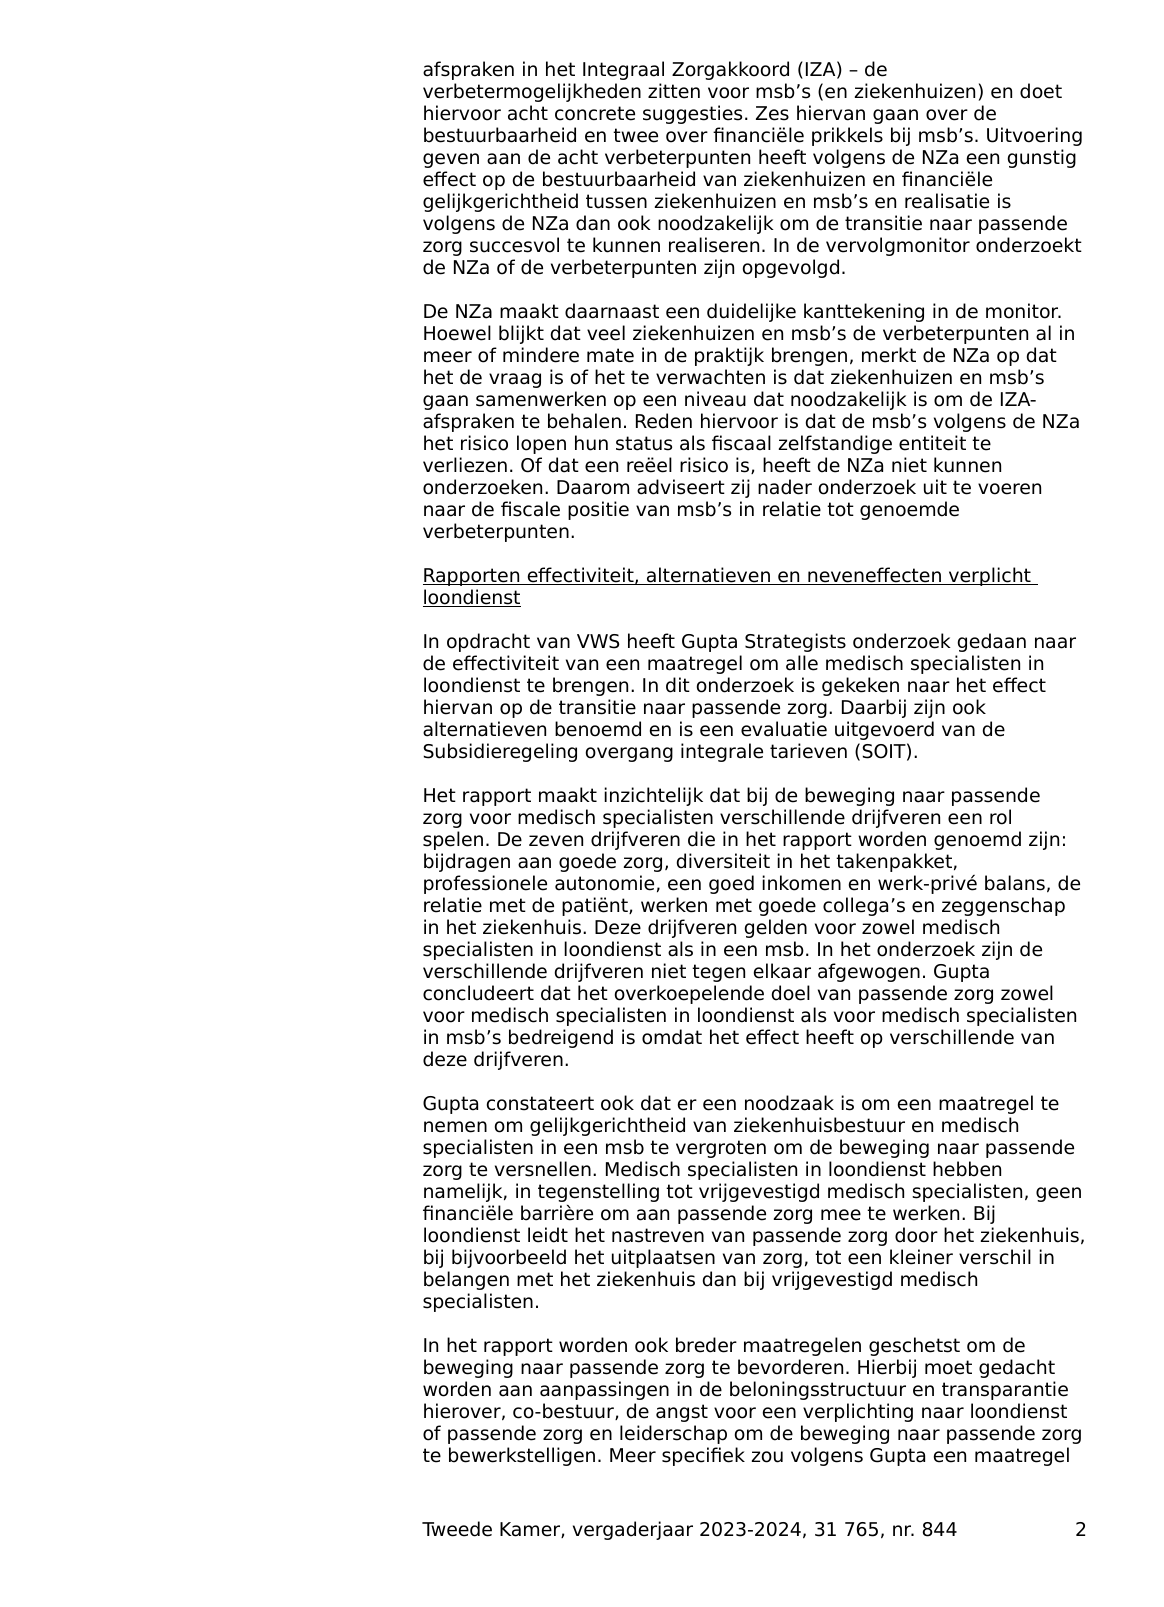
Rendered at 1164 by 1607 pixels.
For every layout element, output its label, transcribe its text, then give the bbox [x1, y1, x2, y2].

text Het rapport maakt inzichtelijk dat bij de beweging naar passende zorg voor medisch specialisten verschillende drijfveren een rol spelen. De zeven drijfveren die in het rapport worden genoemd zijn: bijdragen aan goede zorg, diversiteit in het takenpakket, professionele autonomie, een goed inkomen en werk-privé balans, de relatie met de patiënt, werken met goede collega’s en zeggenschap in het ziekenhuis. Deze drijfveren gelden voor zowel medisch specialisten in loondienst als in een msb. In het onderzoek zijn de verschillende drijfveren niet tegen elkaar afgewogen. Gupta concludeert dat het overkoepelende doel van passende zorg zowel voor medisch specialisten in loondienst als voor medisch specialisten in msb’s bedreigend is omdat het effect heeft op verschillende van deze drijfveren. [422, 785, 1087, 1071]
text Gupta constateert ook dat er een noodzaak is om een maatregel te nemen om gelijkgerichtheid van ziekenhuisbestuur en medisch specialisten in een msb te vergroten om de beweging naar passende zorg te versnellen. Medisch specialisten in loondienst hebben namelijk, in tegenstelling tot vrijgevestigd medisch specialisten, geen financiële barrière om aan passende zorg mee te werken. Bij loondienst leidt het nastreven van passende zorg door het ziekenhuis, bij bijvoorbeeld het uitplaatsen van zorg, tot een kleiner verschil in belangen met het ziekenhuis dan bij vrijgevestigd medisch specialisten. [422, 1093, 1087, 1313]
text afspraken in het Integraal Zorgakkoord (IZA) – de verbetermogelijkheden zitten voor msb’s (en ziekenhuizen) en doet hiervoor acht concrete suggesties. Zes hiervan gaan over de bestuurbaarheid en twee over financiële prikkels bij msb’s. Uitvoering geven aan de acht verbeterpunten heeft volgens de NZa een gunstig effect op de bestuurbaarheid van ziekenhuizen en financiële gelijkgerichtheid tussen ziekenhuizen en msb’s en realisatie is volgens de NZa dan ook noodzakelijk om de transitie naar passende zorg succesvol te kunnen realiseren. In de vervolgmonitor onderzoekt de NZa of de verbeterpunten zijn opgevolgd. [422, 59, 1087, 279]
subtitle Rapporten effectiviteit, alternatieven en neveneffecten verplicht loondienst [422, 565, 1087, 609]
text In het rapport worden ook breder maatregelen geschetst om de beweging naar passende zorg te bevorderen. Hierbij moet gedacht worden aan aanpassingen in de beloningsstructuur en transparantie hierover, co-bestuur, de angst voor een verplichting naar loondienst of passende zorg en leiderschap om de beweging naar passende zorg te bewerkstelligen. Meer specifiek zou volgens Gupta een maatregel [422, 1335, 1087, 1467]
text In opdracht van VWS heeft Gupta Strategists onderzoek gedaan naar de effectiviteit van een maatregel om alle medisch specialisten in loondienst te brengen. In dit onderzoek is gekeken naar het effect hiervan op de transitie naar passende zorg. Daarbij zijn ook alternatieven benoemd en is een evaluatie uitgevoerd van de Subsidieregeling overgang integrale tarieven (SOIT). [422, 631, 1087, 763]
text De NZa maakt daarnaast een duidelijke kanttekening in de monitor. Hoewel blijkt dat veel ziekenhuizen en msb’s de verbeterpunten al in meer of mindere mate in de praktijk brengen, merkt de NZa op dat het de vraag is of het te verwachten is dat ziekenhuizen en msb’s gaan samenwerken op een niveau dat noodzakelijk is om de IZA-afspraken te behalen. Reden hiervoor is dat de msb’s volgens de NZa het risico lopen hun status als fiscaal zelfstandige entiteit te verliezen. Of dat een reëel risico is, heeft de NZa niet kunnen onderzoeken. Daarom adviseert zij nader onderzoek uit te voeren naar de fiscale positie van msb’s in relatie tot genoemde verbeterpunten. [422, 301, 1087, 543]
